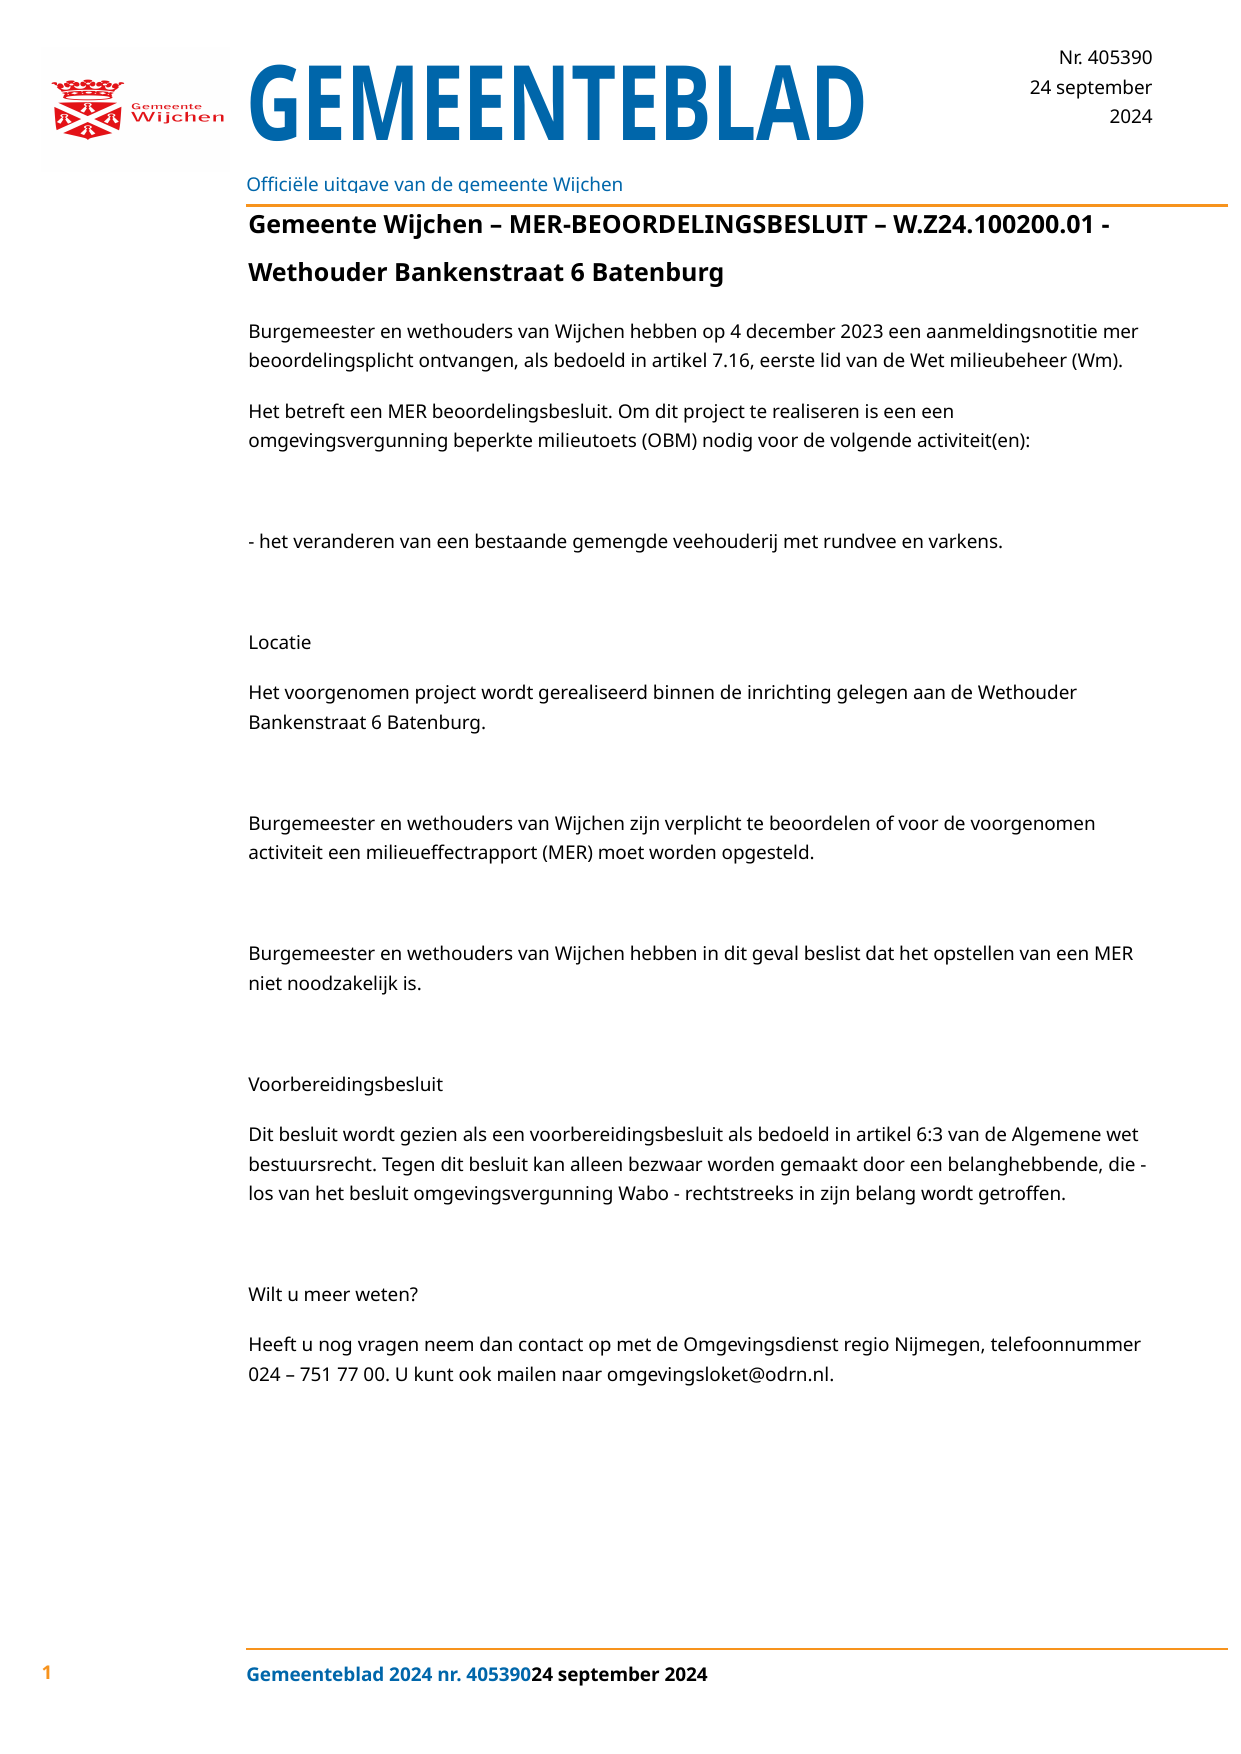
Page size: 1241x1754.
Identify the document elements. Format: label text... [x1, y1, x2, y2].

text Wilt u meer weten? [248, 1281, 1152, 1307]
text Heeft u nog vragen neem dan contact op met de Omgevingsdienst regio Nijmegen, telefoonnummer 024 – 751 77 00. U kunt ook mailen naar omgevingsloket@odrn.nl. [248, 1332, 1152, 1387]
picture [41, 47, 231, 172]
text Het betreft een MER beoordelingsbesluit. Om dit project te realiseren is een een omgevingsvergunning beperkte milieutoets (OBM) nodig voor de volgende activiteit(en): [248, 398, 1152, 453]
text Burgemeester en wethouders van Wijchen zijn verplicht te beoordelen of voor de voorgenomen activiteit een milieueffectrapport (MER) moet worden opgesteld. [248, 810, 1152, 865]
text Burgemeester en wethouders van Wijchen hebben op 4 december 2023 een aanmeldingsnotitie mer beoordelingsplicht ontvangen, als bedoeld in artikel 7.16, eerste lid van de Wet milieubeheer (Wm). [248, 318, 1152, 373]
text Dit besluit wordt gezien als een voorbereidingsbesluit als bedoeld in artikel 6:3 van de Algemene wet bestuursrecht. Tegen dit besluit kan alleen bezwaar worden gemaakt door een belanghebbende, die - los van het besluit omgevingsvergunning Wabo - rechtstreeks in zijn belang wordt getroffen. [248, 1121, 1152, 1206]
text Voorbereidingsbesluit [248, 1071, 1152, 1097]
text Het voorgenomen project wordt gerealiseerd binnen de inrichting gelegen aan de Wethouder Bankenstraat 6 Batenburg. [248, 679, 1152, 735]
text Locatie [248, 629, 1152, 655]
text Burgemeester en wethouders van Wijchen hebben in dit geval beslist dat het opstellen van een MER niet noodzakelijk is. [248, 940, 1152, 996]
text Gemeente Wijchen – MER-BEOORDELINGSBESLUIT – W.Z24.100200.01 - Wethouder Bankenstraat 6 Batenburg [248, 207, 1152, 288]
text - het veranderen van een bestaande gemengde veehouderij met rundvee en varkens. [248, 528, 1152, 554]
